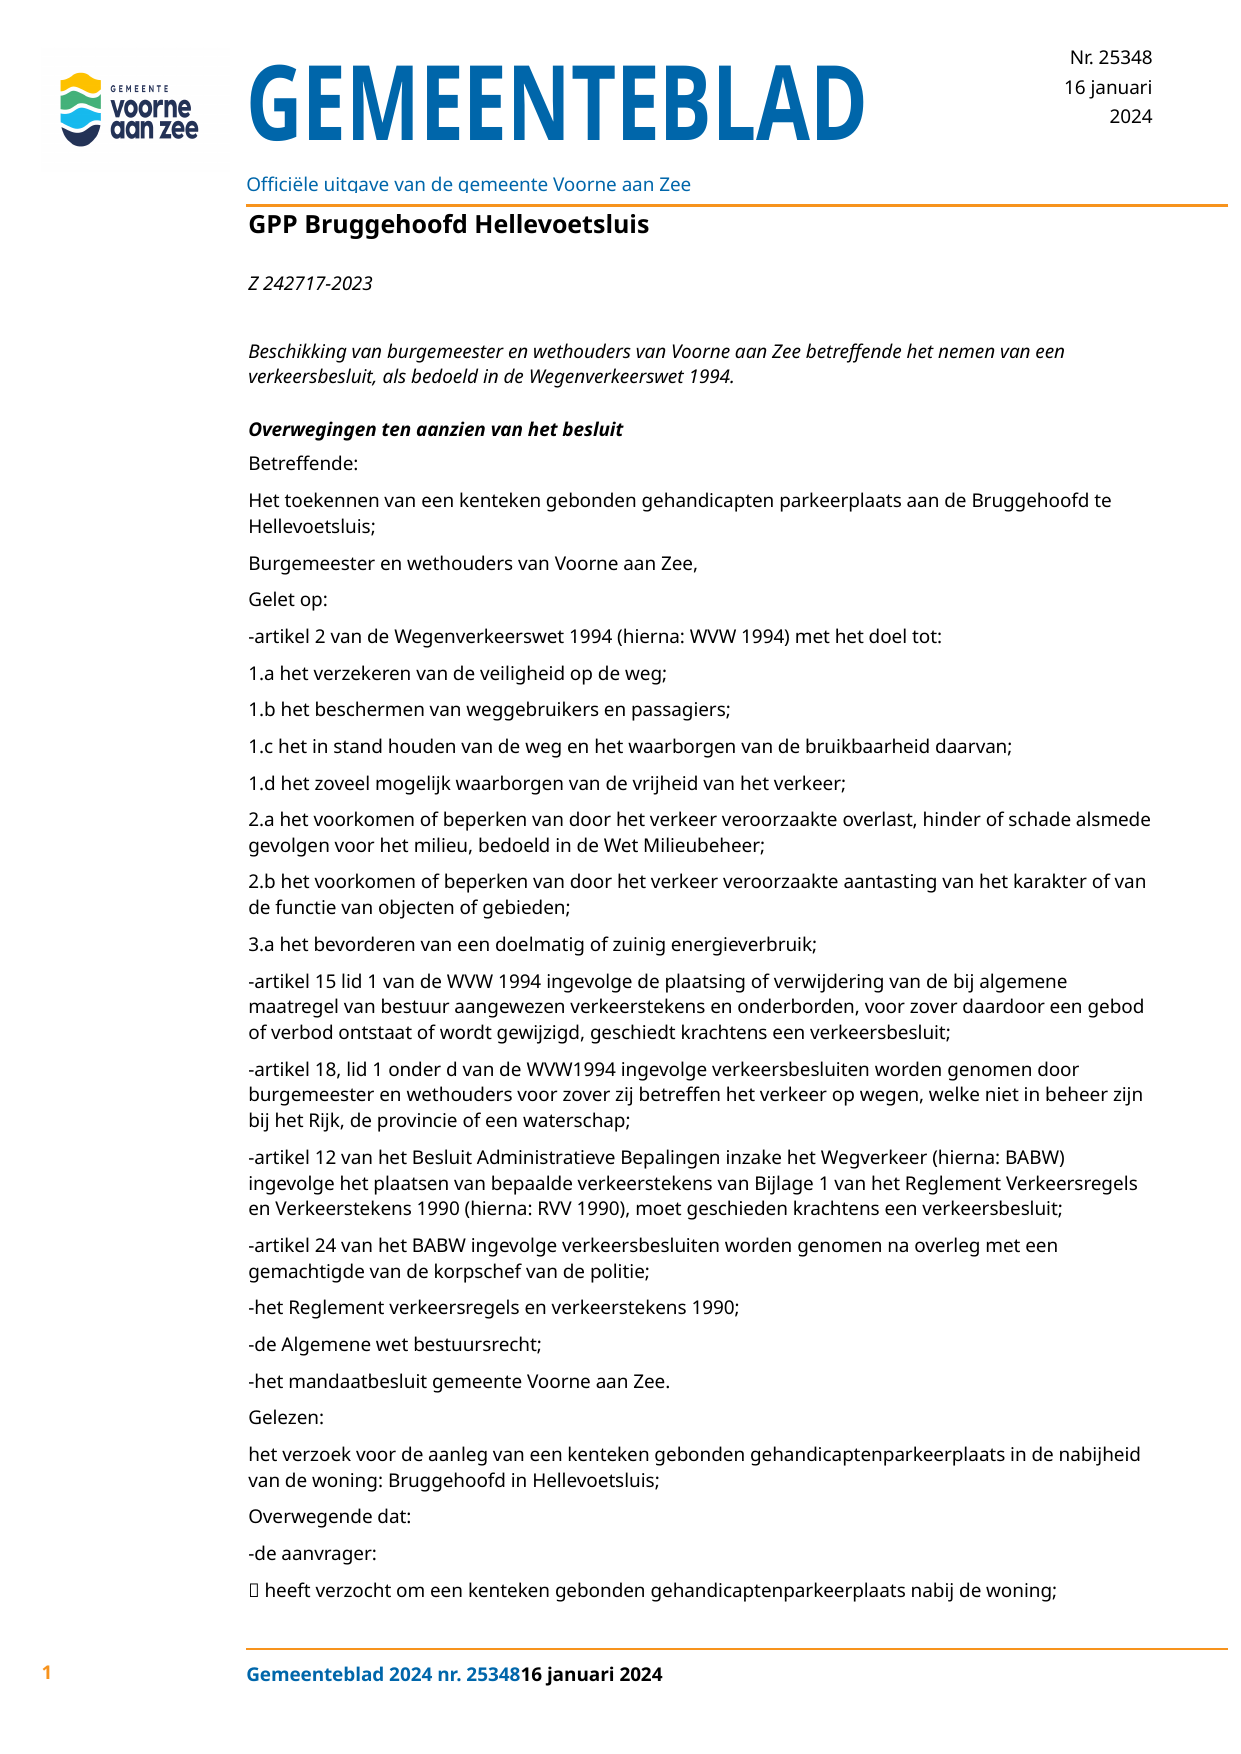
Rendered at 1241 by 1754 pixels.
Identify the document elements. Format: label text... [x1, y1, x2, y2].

text Gelet op: [248, 586, 1152, 612]
text -artikel 15 lid 1 van de WVW 1994 ingevolge de plaatsing of verwijdering van de bij algemene maatregel van bestuur aangewezen verkeerstekens en onderborden, voor zover daardoor een gebod of verbod ontstaat of wordt gewijzigd, geschiedt krachtens een verkeersbesluit; [248, 968, 1152, 1045]
text Overwegende dat: [248, 1504, 1152, 1529]
picture [41, 47, 231, 172]
text 1.c het in stand houden van de weg en het waarborgen van de bruikbaarheid daarvan; [248, 733, 1152, 759]
text -de aanvrager: [248, 1540, 1152, 1566]
text -artikel 12 van het Besluit Administratieve Bepalingen inzake het Wegverkeer (hierna: BABW) ingevolge het plaatsen van bepaalde verkeerstekens van Bijlage 1 van het Reglement Verkeersregels en Verkeerstekens 1990 (hierna: RVV 1990), moet geschieden krachtens een verkeersbesluit; [248, 1144, 1152, 1221]
text 1.d het zoveel mogelijk waarborgen van de vrijheid van het verkeer; [248, 770, 1152, 795]
text Beschikking van burgemeester en wethouders van Voorne aan Zee betreffende het nemen van een verkeersbesluit, als bedoeld in de Wegenverkeerswet 1994. [248, 338, 1152, 389]
text -artikel 24 van het BABW ingevolge verkeersbesluiten worden genomen na overleg met een gemachtigde van de korpschef van de politie; [248, 1232, 1152, 1284]
text  heeft verzocht om een kenteken gebonden gehandicaptenparkeerplaats nabij de woning; [248, 1577, 1152, 1603]
text -artikel 18, lid 1 onder d van de WVW1994 ingevolge verkeersbesluiten worden genomen door burgemeester en wethouders voor zover zij betreffen het verkeer op wegen, welke niet in beheer zijn bij het Rijk, de provincie of een waterschap; [248, 1056, 1152, 1133]
text -de Algemene wet bestuursrecht; [248, 1331, 1152, 1357]
text Gelezen: [248, 1404, 1152, 1430]
text -het mandaatbesluit gemeente Voorne aan Zee. [248, 1368, 1152, 1394]
text -het Reglement verkeersregels en verkeerstekens 1990; [248, 1294, 1152, 1320]
text 2.b het voorkomen of beperken van door het verkeer veroorzaakte aantasting van het karakter of van de functie van objecten of gebieden; [248, 869, 1152, 920]
text Overwegingen ten aanzien van het besluit [248, 417, 1152, 442]
text Het toekennen van een kenteken gebonden gehandicapten parkeerplaats aan de Bruggehoofd te Hellevoetsluis; [248, 487, 1152, 539]
text 2.a het voorkomen of beperken van door het verkeer veroorzaakte overlast, hinder of schade alsmede gevolgen voor het milieu, bedoeld in de Wet Milieubeheer; [248, 806, 1152, 858]
text het verzoek voor de aanleg van een kenteken gebonden gehandicaptenparkeerplaats in de nabijheid van de woning: Bruggehoofd in Hellevoetsluis; [248, 1441, 1152, 1493]
text 1.b het beschermen van weggebruikers en passagiers; [248, 696, 1152, 722]
text 3.a het bevorderen van een doelmatig of zuinig energieverbruik; [248, 931, 1152, 957]
text Burgemeester en wethouders van Voorne aan Zee, [248, 550, 1152, 575]
text 1.a het verzekeren van de veiligheid op de weg; [248, 660, 1152, 685]
text -artikel 2 van de Wegenverkeerswet 1994 (hierna: WVW 1994) met het doel tot: [248, 623, 1152, 649]
text Z 242717-2023 [248, 270, 1152, 296]
text Betreffende: [248, 451, 1152, 476]
text GPP Bruggehoofd Hellevoetsluis [248, 207, 1152, 241]
